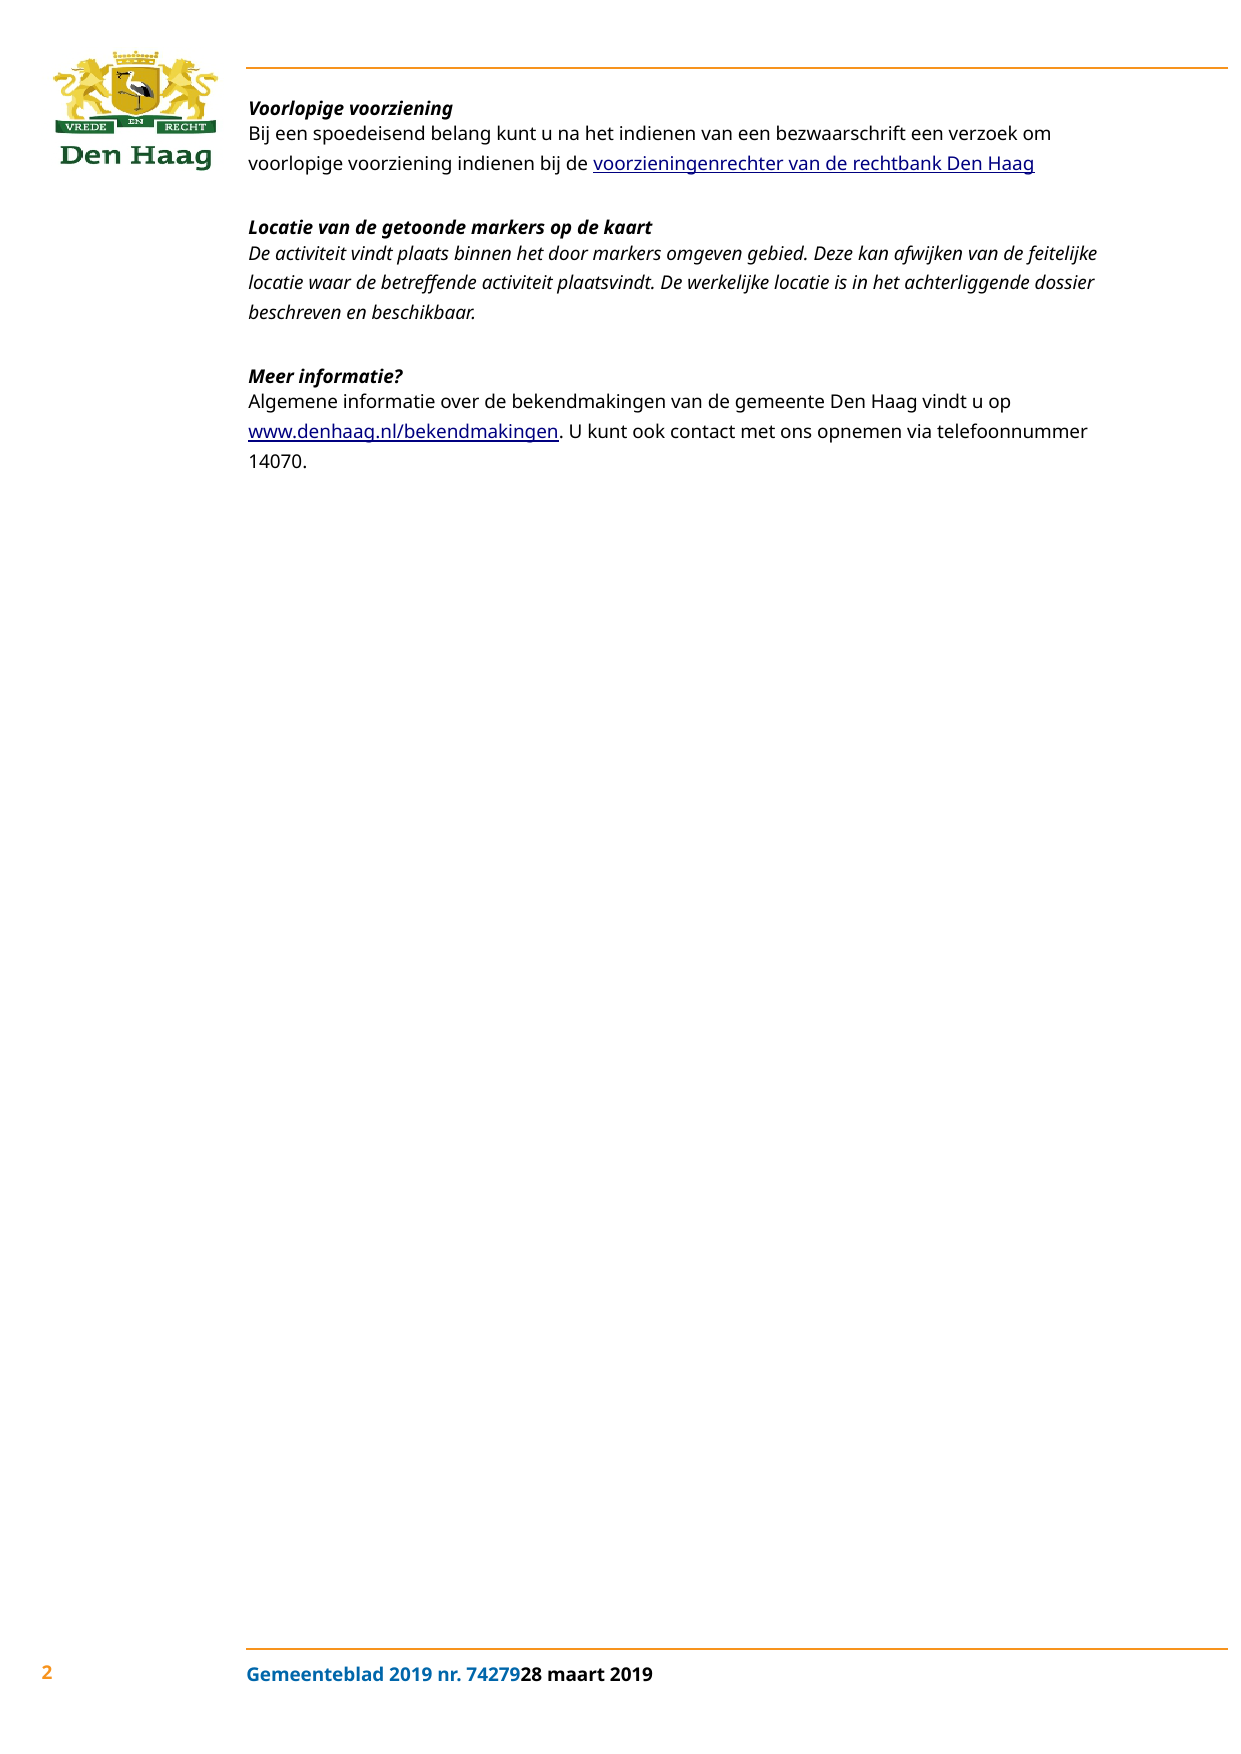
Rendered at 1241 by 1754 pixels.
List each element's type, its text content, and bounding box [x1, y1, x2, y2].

text De activiteit vindt plaats binnen het door markers omgeven gebied. Deze kan afwijken van de feitelijke locatie waar de betreffende activiteit plaatsvindt. De werkelijke locatie is in het achterliggende dossier beschreven en beschikbaar. [248, 240, 1152, 325]
text Voorlopige voorziening [248, 95, 1152, 121]
text Meer informatie? [248, 363, 1152, 389]
picture [41, 47, 231, 172]
text Locatie van de getoonde markers op de kaart [248, 214, 1152, 240]
text Algemene informatie over de bekendmakingen van de gemeente Den Haag vindt u op www.denhaag.nl/bekendmakingen. U kunt ook contact met ons opnemen via telefoonnummer 14070. [248, 389, 1152, 473]
text Bij een spoedeisend belang kunt u na het indienen van een bezwaarschrift een verzoek om voorlopige voorziening indienen bij de voorzieningenrechter van de rechtbank Den Haag [248, 121, 1152, 176]
